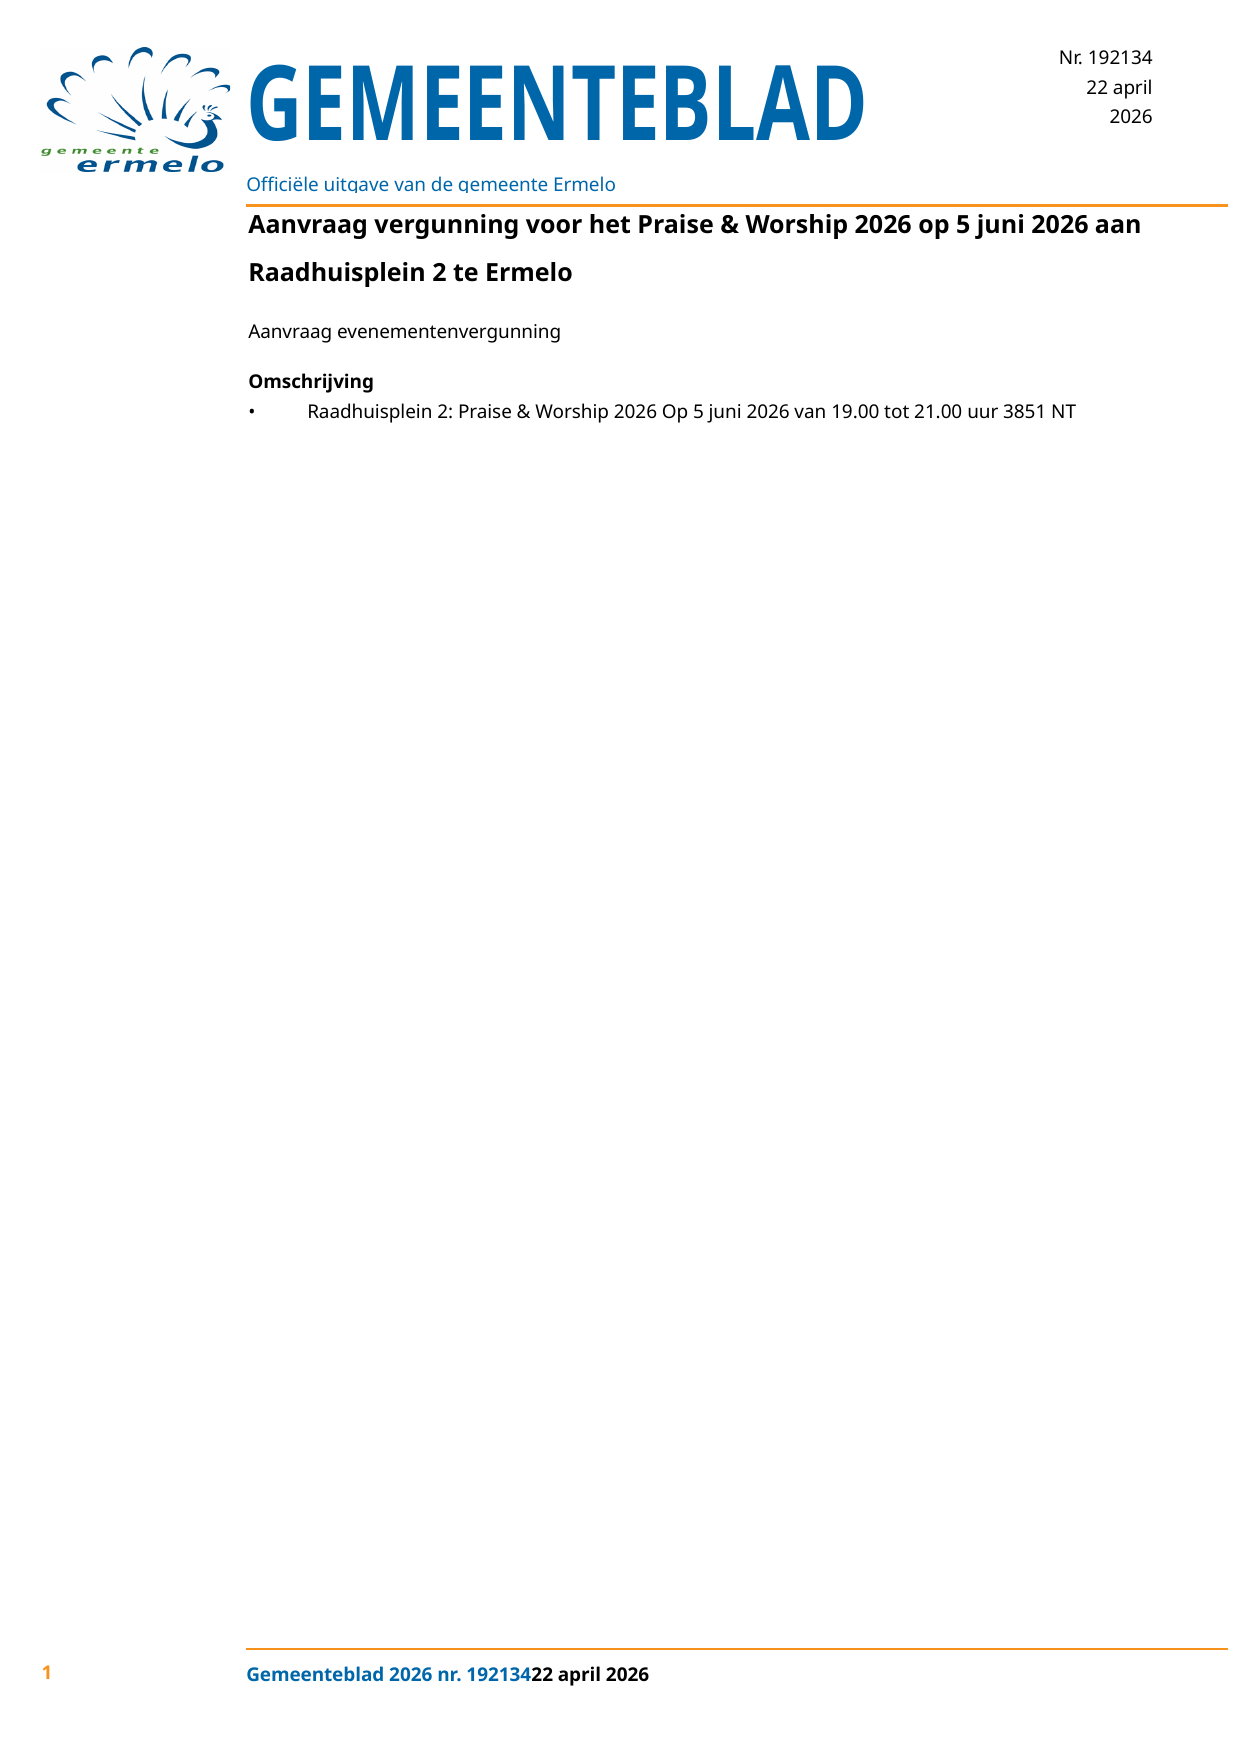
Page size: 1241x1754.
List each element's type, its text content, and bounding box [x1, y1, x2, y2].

list Raadhuisplein 2: Praise & Worship 2026 Op 5 juni 2026 van 19.00 tot 21.00 uur 3851 NT [248, 398, 1152, 424]
text Aanvraag vergunning voor het Praise & Worship 2026 op 5 juni 2026 aan Raadhuisplein 2 te Ermelo [248, 207, 1152, 288]
text Aanvraag evenementenvergunning [248, 318, 1152, 344]
text Omschrijving [248, 368, 1152, 394]
picture [41, 47, 231, 172]
